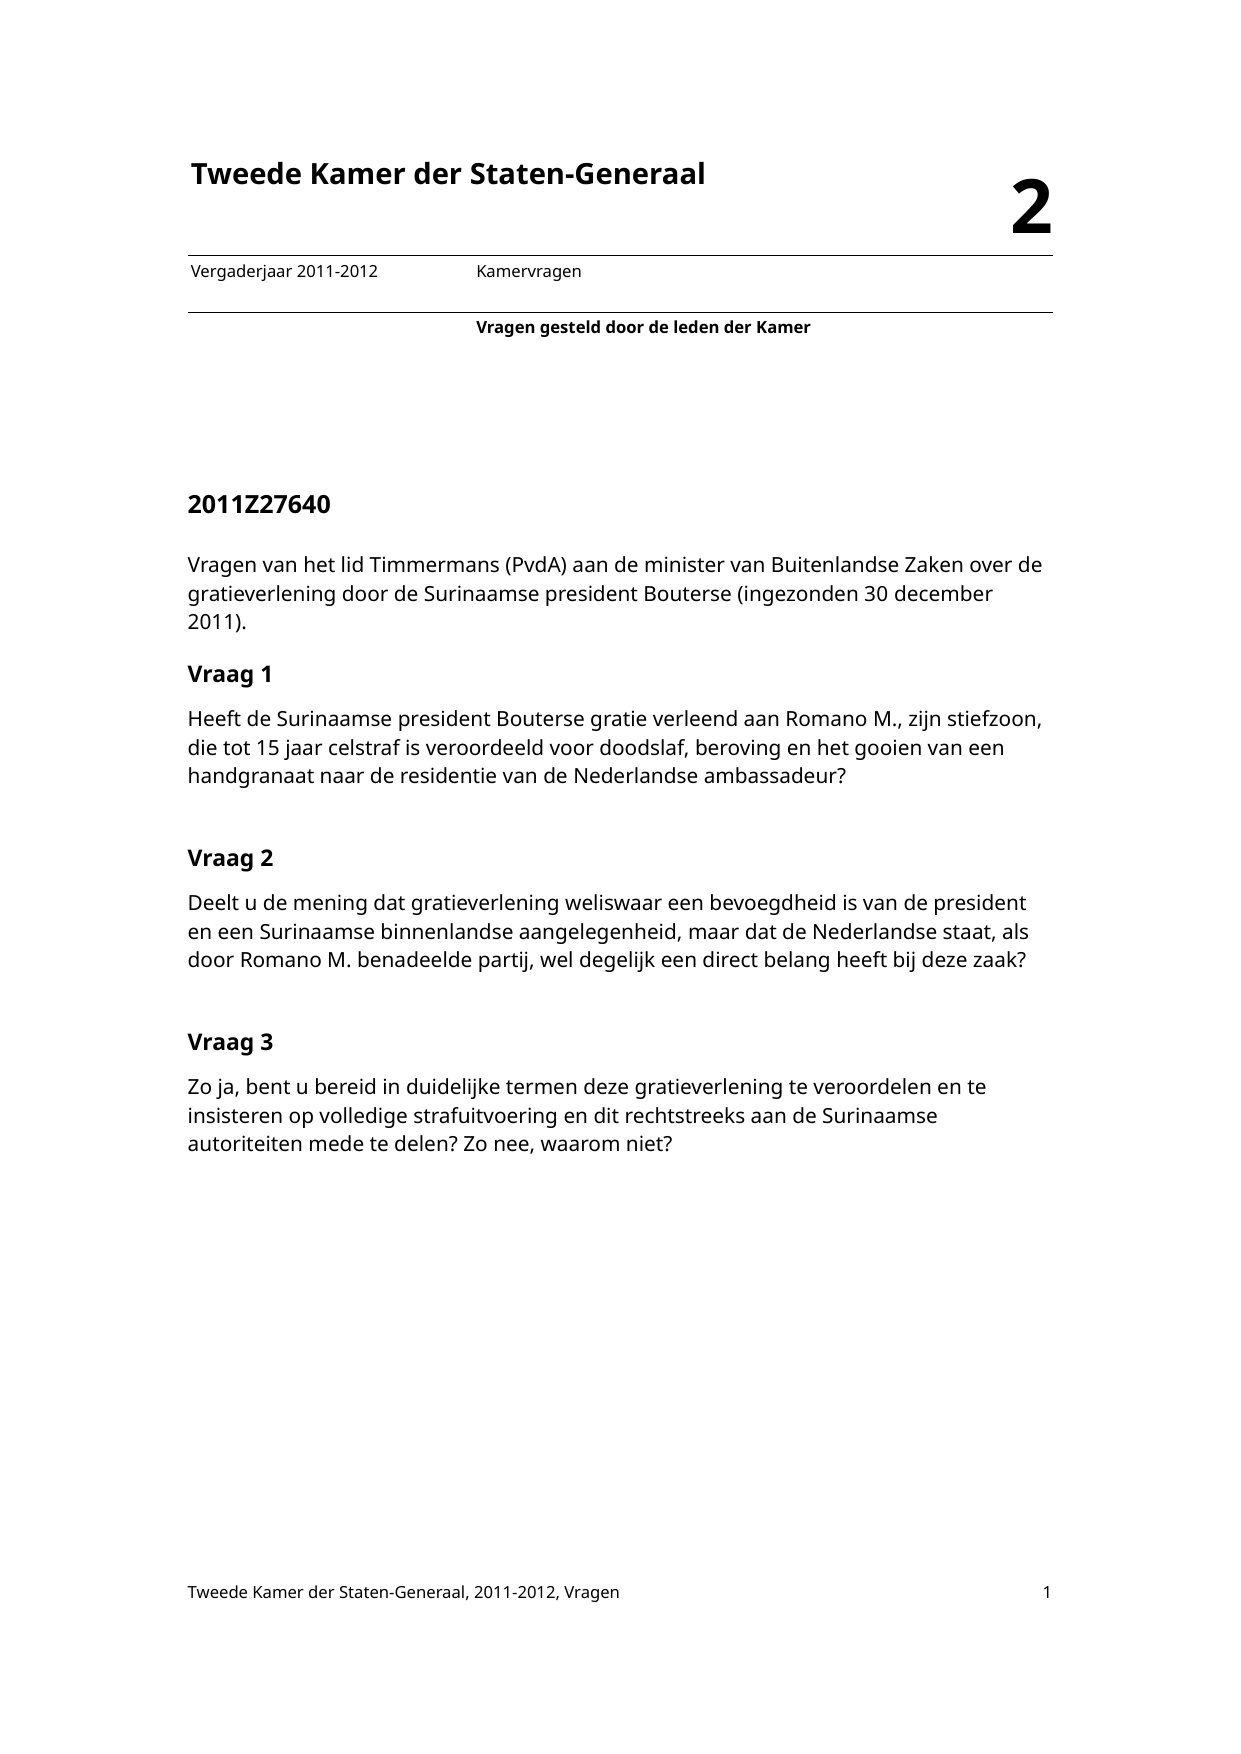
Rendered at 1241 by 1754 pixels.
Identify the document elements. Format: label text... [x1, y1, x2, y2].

table_cell Vergaderjaar 2011-2012 [188, 256, 473, 312]
table_cell Kamervragen [473, 256, 1053, 312]
subtitle Vraag 1 [187, 658, 1053, 689]
text Deelt u de mening dat gratieverlening weliswaar een bevoegdheid is van de president en een Surinaamse binnenlandse aangelegenheid, maar dat de Nederlandse staat, als door Romano M. benadeelde partij, wel degelijk een direct belang heeft bij deze zaak? [187, 888, 1053, 974]
table_header Tweede Kamer der Staten-Generaal [188, 150, 879, 255]
text Zo ja, bent u bereid in duidelijke termen deze gratieverlening te veroordelen en te insisteren op volledige strafuitvoering en dit rechtstreeks aan de Surinaamse autoriteiten mede te delen? Zo nee, waarom niet? [187, 1072, 1053, 1158]
text Vragen van het lid Timmermans (PvdA) aan de minister van Buitenlandse Zaken over de gratieverlening door de Surinaamse president Bouterse (ingezonden 30 december 2011). [187, 550, 1053, 636]
table_cell [188, 313, 473, 339]
subtitle Vraag 2 [187, 842, 1053, 873]
table_cell Vragen gesteld door de leden der Kamer [473, 313, 1053, 339]
text 2011Z27640 [187, 487, 1053, 521]
table_header 2 [880, 150, 1053, 255]
text Heeft de Surinaamse president Bouterse gratie verleend aan Romano M., zijn stiefzoon, die tot 15 jaar celstraf is veroordeeld voor doodslaf, beroving en het gooien van een handgranaat naar de residentie van de Nederlandse ambassadeur? [187, 704, 1053, 790]
subtitle Vraag 3 [187, 1026, 1053, 1057]
